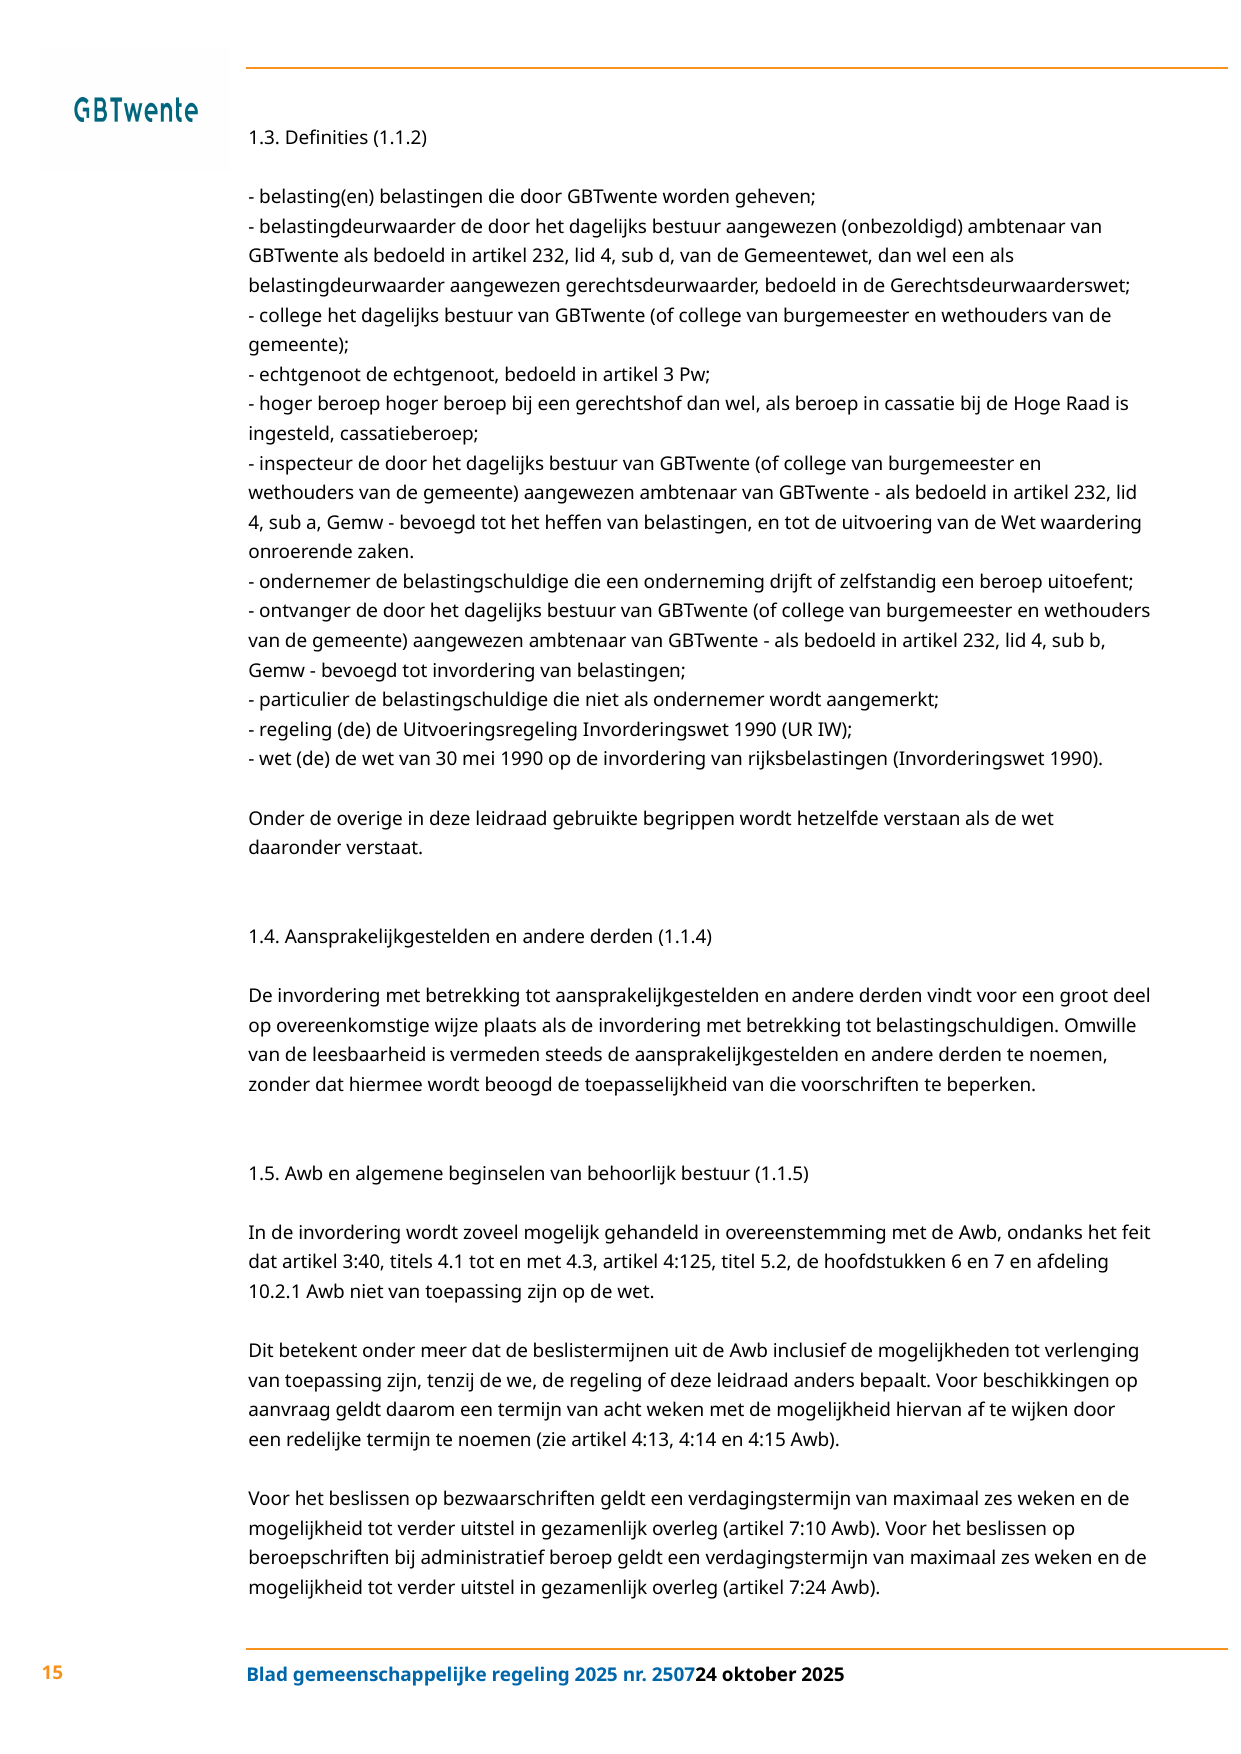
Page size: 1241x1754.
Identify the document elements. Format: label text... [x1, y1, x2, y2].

text 1.4. Aansprakelijkgestelden en andere derden (1.1.4) [248, 923, 1152, 949]
text - wet (de) de wet van 30 mei 1990 op de invordering van rijksbelastingen (Invorderingswet 1990). [248, 746, 1152, 771]
text - hoger beroep hoger beroep bij een gerechtshof dan wel, als beroep in cassatie bij de Hoge Raad is ingesteld, cassatieberoep; [248, 391, 1152, 446]
text Onder de overige in deze leidraad gebruikte begrippen wordt hetzelfde verstaan als de wet daaronder verstaat. [248, 805, 1152, 860]
text 1.3. Definities (1.1.2) [248, 124, 1152, 150]
text - ontvanger de door het dagelijks bestuur van GBTwente (of college van burgemeester en wethouders van de gemeente) aangewezen ambtenaar van GBTwente - als bedoeld in artikel 232, lid 4, sub b, Gemw - bevoegd tot invordering van belastingen; [248, 598, 1152, 683]
text 1.5. Awb en algemene beginselen van behoorlijk bestuur (1.1.5) [248, 1160, 1152, 1186]
text Dit betekent onder meer dat de beslistermijnen uit de Awb inclusief de mogelijkheden tot verlenging van toepassing zijn, tenzij de we, de regeling of deze leidraad anders bepaalt. Voor beschikkingen op aanvraag geldt daarom een termijn van acht weken met de mogelijkheid hiervan af te wijken door een redelijke termijn te noemen (zie artikel 4:13, 4:14 en 4:15 Awb). [248, 1337, 1152, 1452]
text - echtgenoot de echtgenoot, bedoeld in artikel 3 Pw; [248, 361, 1152, 387]
text - belastingdeurwaarder de door het dagelijks bestuur aangewezen (onbezoldigd) ambtenaar van GBTwente als bedoeld in artikel 232, lid 4, sub d, van de Gemeentewet, dan wel een als belastingdeurwaarder aangewezen gerechtsdeurwaarder, bedoeld in de Gerechtsdeurwaarderswet; [248, 213, 1152, 298]
picture [41, 47, 231, 172]
text Voor het beslissen op bezwaarschriften geldt een verdagingstermijn van maximaal zes weken en de mogelijkheid tot verder uitstel in gezamenlijk overleg (artikel 7:10 Awb). Voor het beslissen op beroepschriften bij administratief beroep geldt een verdagingstermijn van maximaal zes weken en de mogelijkheid tot verder uitstel in gezamenlijk overleg (artikel 7:24 Awb). [248, 1485, 1152, 1600]
text - ondernemer de belastingschuldige die een onderneming drijft of zelfstandig een beroep uitoefent; [248, 568, 1152, 594]
text - inspecteur de door het dagelijks bestuur van GBTwente (of college van burgemeester en wethouders van de gemeente) aangewezen ambtenaar van GBTwente - als bedoeld in artikel 232, lid 4, sub a, Gemw - bevoegd tot het heffen van belastingen, en tot de uitvoering van de Wet waardering onroerende zaken. [248, 450, 1152, 564]
text - particulier de belastingschuldige die niet als ondernemer wordt aangemerkt; [248, 686, 1152, 712]
text - belasting(en) belastingen die door GBTwente worden geheven; [248, 183, 1152, 209]
text In de invordering wordt zoveel mogelijk gehandeld in overeenstemming met de Awb, ondanks het feit dat artikel 3:40, titels 4.1 tot en met 4.3, artikel 4:125, titel 5.2, de hoofdstukken 6 en 7 en afdeling 10.2.1 Awb niet van toepassing zijn op de wet. [248, 1219, 1152, 1304]
text De invordering met betrekking tot aansprakelijkgestelden en andere derden vindt voor een groot deel op overeenkomstige wijze plaats als de invordering met betrekking tot belastingschuldigen. Omwille van de leesbaarheid is vermeden steeds de aansprakelijkgestelden en andere derden te noemen, zonder dat hiermee wordt beoogd de toepasselijkheid van die voorschriften te beperken. [248, 982, 1152, 1097]
text - college het dagelijks bestuur van GBTwente (of college van burgemeester en wethouders van de gemeente); [248, 302, 1152, 357]
text - regeling (de) de Uitvoeringsregeling Invorderingswet 1990 (UR IW); [248, 716, 1152, 742]
